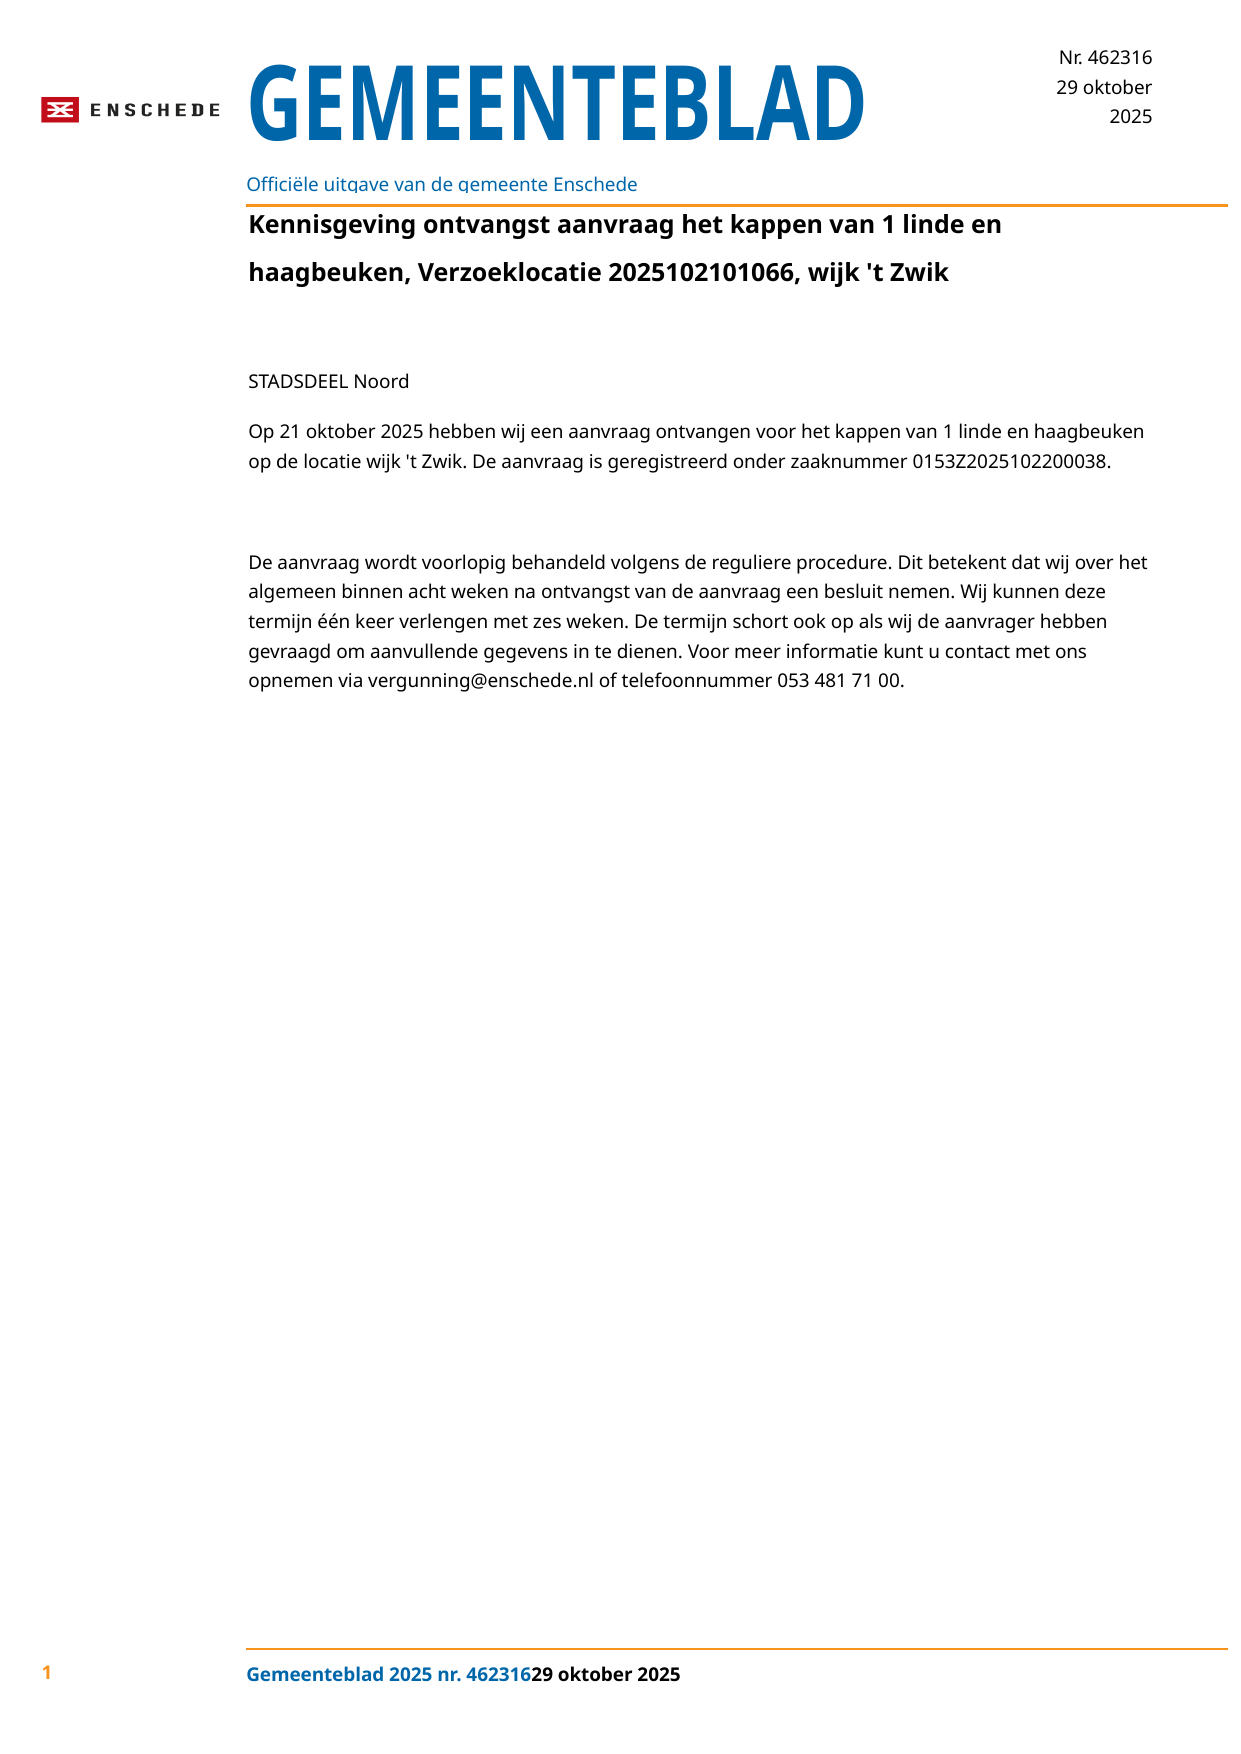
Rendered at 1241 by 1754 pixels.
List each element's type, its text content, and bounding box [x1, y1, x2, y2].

text Op 21 oktober 2025 hebben wij een aanvraag ontvangen voor het kappen van 1 linde en haagbeuken op de locatie wijk 't Zwik. De aanvraag is geregistreerd onder zaaknummer 0153Z2025102200038. [248, 419, 1152, 474]
text STADSDEEL Noord [248, 368, 1152, 394]
picture [41, 47, 231, 172]
text De aanvraag wordt voorlopig behandeld volgens de reguliere procedure. Dit betekent dat wij over het algemeen binnen acht weken na ontvangst van de aanvraag een besluit nemen. Wij kunnen deze termijn één keer verlengen met zes weken. De termijn schort ook op als wij de aanvrager hebben gevraagd om aanvullende gegevens in te dienen. Voor meer informatie kunt u contact met ons opnemen via vergunning@enschede.nl of telefoonnummer 053 481 71 00. [248, 549, 1152, 693]
text Kennisgeving ontvangst aanvraag het kappen van 1 linde en haagbeuken, Verzoeklocatie 2025102101066, wijk 't Zwik [248, 207, 1152, 288]
